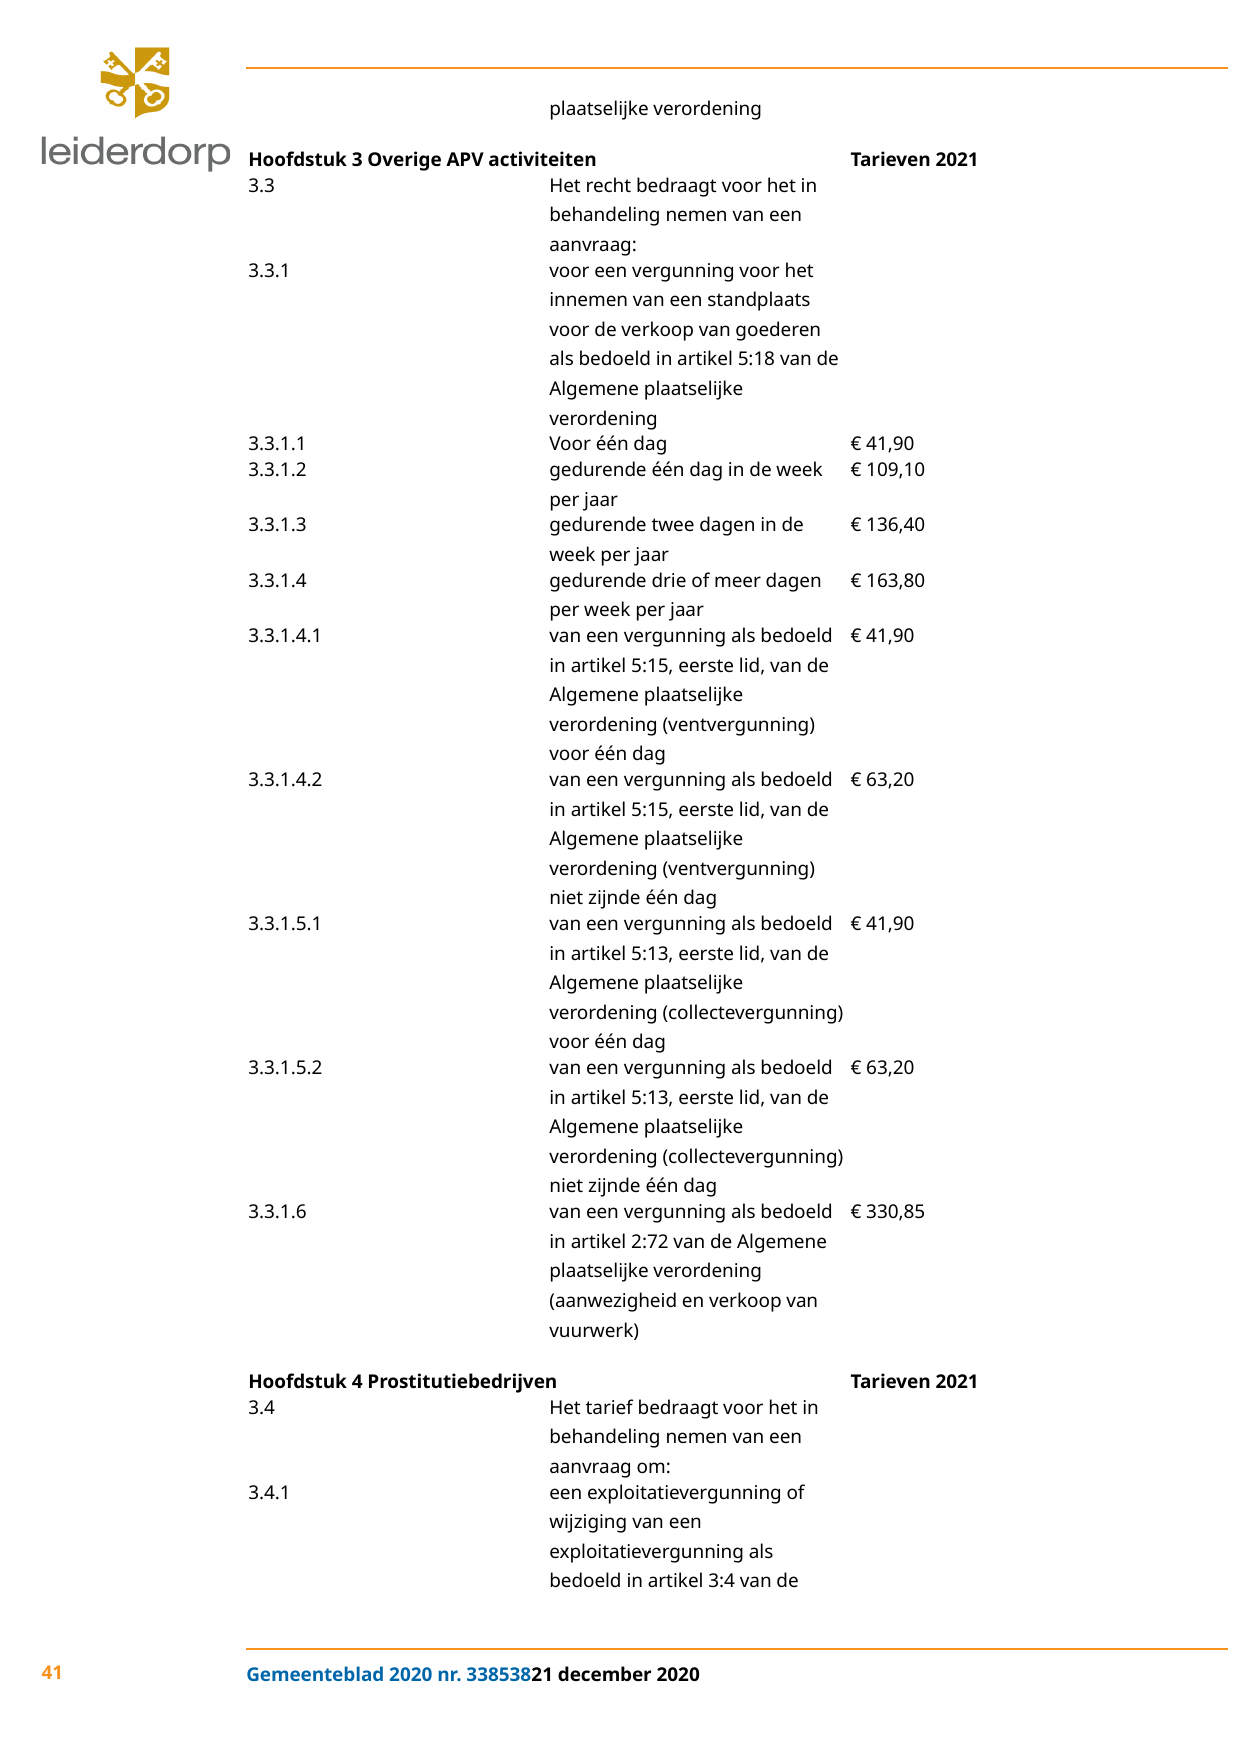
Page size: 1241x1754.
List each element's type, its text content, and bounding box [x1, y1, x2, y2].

table_cell van een vergunning als bedoeld in artikel 5:15, eerste lid, van de Algemene plaatselijke verordening (ventvergunning) voor één dag [549, 622, 850, 766]
table_cell € 136,40 [850, 512, 1152, 567]
table_cell gedurende één dag in de week per jaar [549, 456, 850, 512]
table_cell van een vergunning als bedoeld in artikel 5:13, eerste lid, van de Algemene plaatselijke verordening (collectevergunning) voor één dag [549, 910, 850, 1054]
table_cell [850, 1343, 1152, 1368]
table_cell 3.3 [248, 172, 549, 257]
table_cell € 41,90 [850, 622, 1152, 766]
table_cell Voor één dag [549, 431, 850, 456]
table_cell Tarieven 2021 [850, 146, 1152, 172]
table_cell 3.4.1 [248, 1479, 549, 1593]
table_cell [850, 1479, 1152, 1593]
table_cell € 109,10 [850, 456, 1152, 512]
table_cell 3.3.1.6 [248, 1199, 549, 1342]
table_cell Het tarief bedraagt voor het in behandeling nemen van een aanvraag om: [549, 1394, 850, 1479]
table_cell [850, 121, 1152, 146]
table_cell [850, 257, 1152, 431]
table_cell [248, 95, 549, 121]
table_cell gedurende twee dagen in de week per jaar [549, 512, 850, 567]
table_cell € 330,85 [850, 1199, 1152, 1342]
table_cell € 41,90 [850, 910, 1152, 1054]
table_cell van een vergunning als bedoeld in artikel 5:13, eerste lid, van de Algemene plaatselijke verordening (collectevergunning) niet zijnde één dag [549, 1054, 850, 1198]
table_cell [850, 95, 1152, 121]
table_cell Hoofdstuk 4 Prostitutiebedrijven [248, 1368, 850, 1394]
table_cell plaatselijke verordening [549, 95, 850, 121]
table_cell gedurende drie of meer dagen per week per jaar [549, 567, 850, 622]
table_cell [248, 121, 549, 146]
table_cell € 163,80 [850, 567, 1152, 622]
table_cell een exploitatievergunning of wijziging van een exploitatievergunning als bedoeld in artikel 3:4 van de [549, 1479, 850, 1593]
table_cell Het recht bedraagt voor het in behandeling nemen van een aanvraag: [549, 172, 850, 257]
table_cell € 41,90 [850, 431, 1152, 456]
table_cell € 63,20 [850, 766, 1152, 910]
table_cell 3.3.1.1 [248, 431, 549, 456]
table_cell [850, 1394, 1152, 1479]
table_cell van een vergunning als bedoeld in artikel 5:15, eerste lid, van de Algemene plaatselijke verordening (ventvergunning) niet zijnde één dag [549, 766, 850, 910]
table_cell Tarieven 2021 [850, 1368, 1152, 1394]
table_cell 3.3.1.4.2 [248, 766, 549, 910]
table_cell [850, 172, 1152, 257]
table_cell 3.3.1 [248, 257, 549, 431]
table_cell 3.3.1.4 [248, 567, 549, 622]
table_cell 3.3.1.4.1 [248, 622, 549, 766]
table_cell € 63,20 [850, 1054, 1152, 1198]
table_cell 3.4 [248, 1394, 549, 1479]
table_cell 3.3.1.3 [248, 512, 549, 567]
table_cell [549, 121, 850, 146]
table_cell [549, 1343, 850, 1368]
table_cell 3.3.1.5.2 [248, 1054, 549, 1198]
table_cell voor een vergunning voor het innemen van een standplaats voor de verkoop van goederen als bedoeld in artikel 5:18 van de Algemene plaatselijke verordening [549, 257, 850, 431]
table_cell 3.3.1.5.1 [248, 910, 549, 1054]
picture [41, 47, 231, 172]
table_cell van een vergunning als bedoeld in artikel 2:72 van de Algemene plaatselijke verordening (aanwezigheid en verkoop van vuurwerk) [549, 1199, 850, 1342]
table_cell Hoofdstuk 3 Overige APV activiteiten [248, 146, 850, 172]
table_cell [248, 1343, 549, 1368]
table_cell 3.3.1.2 [248, 456, 549, 512]
